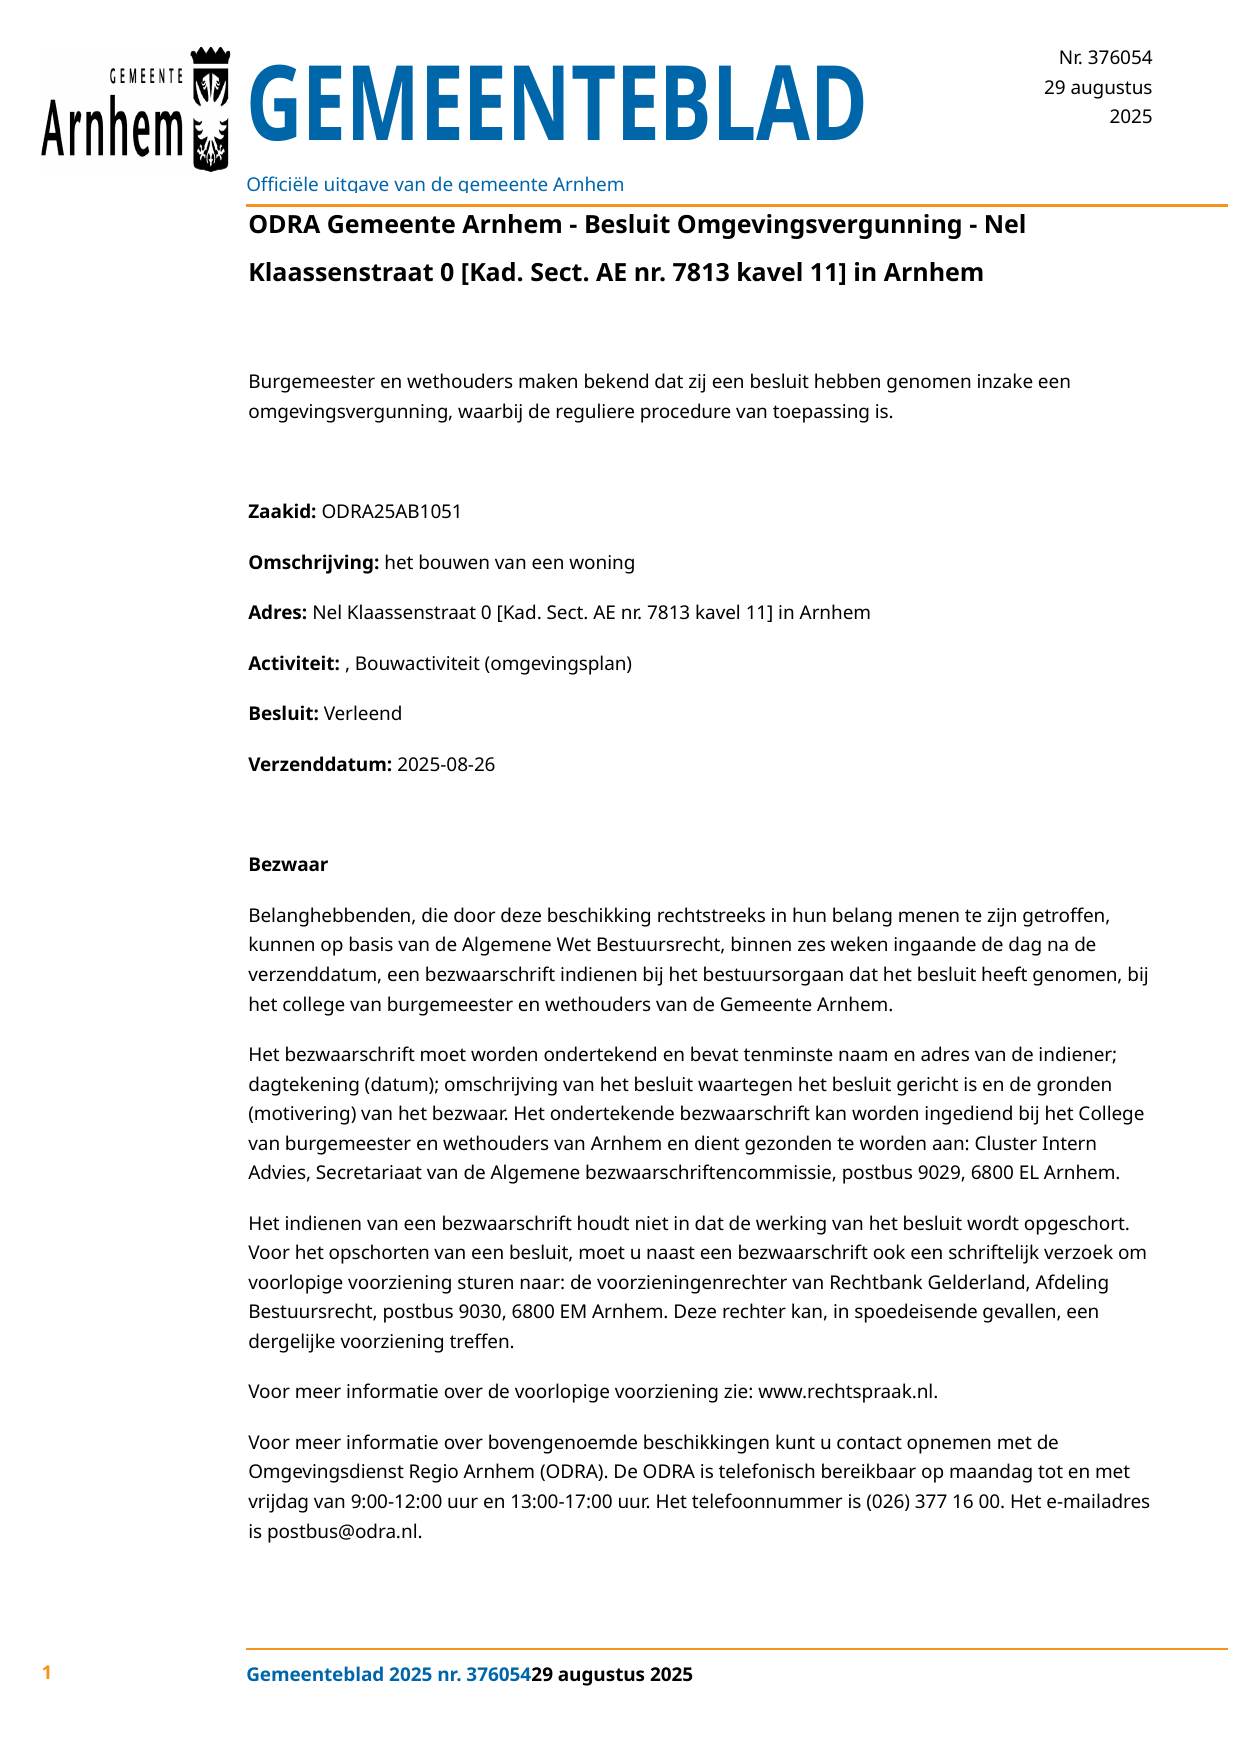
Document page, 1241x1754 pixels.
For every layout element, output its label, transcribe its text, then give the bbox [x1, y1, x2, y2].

text Voor meer informatie over bovengenoemde beschikkingen kunt u contact opnemen met de Omgevingsdienst Regio Arnhem (ODRA). De ODRA is telefonisch bereikbaar op maandag tot en met vrijdag van 9:00-12:00 uur en 13:00-17:00 uur. Het telefoonnummer is (026) 377 16 00. Het e-mailadres is postbus@odra.nl. [248, 1429, 1152, 1544]
text Verzenddatum: 2025-08-26 [248, 751, 1152, 777]
text Zaakid: ODRA25AB1051 [248, 499, 1152, 524]
text ODRA Gemeente Arnhem - Besluit Omgevingsvergunning - Nel Klaassenstraat 0 [Kad. Sect. AE nr. 7813 kavel 11] in Arnhem [248, 207, 1152, 288]
picture [41, 47, 231, 172]
text Het bezwaarschrift moet worden ondertekend en bevat tenminste naam en adres van de indiener; dagtekening (datum); omschrijving van het besluit waartegen het besluit gericht is en de gronden (motivering) van het bezwaar. Het ondertekende bezwaarschrift kan worden ingediend bij het College van burgemeester en wethouders van Arnhem en dient gezonden te worden aan: Cluster Intern Advies, Secretariaat van de Algemene bezwaarschriftencommissie, postbus 9029, 6800 EL Arnhem. [248, 1041, 1152, 1185]
text Belanghebbenden, die door deze beschikking rechtstreeks in hun belang menen te zijn getroffen, kunnen op basis van de Algemene Wet Bestuursrecht, binnen zes weken ingaande de dag na de verzenddatum, een bezwaarschrift indienen bij het bestuursorgaan dat het besluit heeft genomen, bij het college van burgemeester en wethouders van de Gemeente Arnhem. [248, 902, 1152, 1017]
text Activiteit: , Bouwactiviteit (omgevingsplan) [248, 650, 1152, 676]
text Voor meer informatie over de voorlopige voorziening zie: www.rechtspraak.nl. [248, 1379, 1152, 1404]
text Burgemeester en wethouders maken bekend dat zij een besluit hebben genomen inzake een omgevingsvergunning, waarbij de reguliere procedure van toepassing is. [248, 368, 1152, 424]
text Bezwaar [248, 852, 1152, 877]
text Het indienen van een bezwaarschrift houdt niet in dat de werking van het besluit wordt opgeschort. Voor het opschorten van een besluit, moet u naast een bezwaarschrift ook een schriftelijk verzoek om voorlopige voorziening sturen naar: de voorzieningenrechter van Rechtbank Gelderland, Afdeling Bestuursrecht, postbus 9030, 6800 EM Arnhem. Deze rechter kan, in spoedeisende gevallen, een dergelijke voorziening treffen. [248, 1210, 1152, 1354]
text Besluit: Verleend [248, 700, 1152, 726]
text Omschrijving: het bouwen van een woning [248, 549, 1152, 575]
text Adres: Nel Klaassenstraat 0 [Kad. Sect. AE nr. 7813 kavel 11] in Arnhem [248, 599, 1152, 625]
